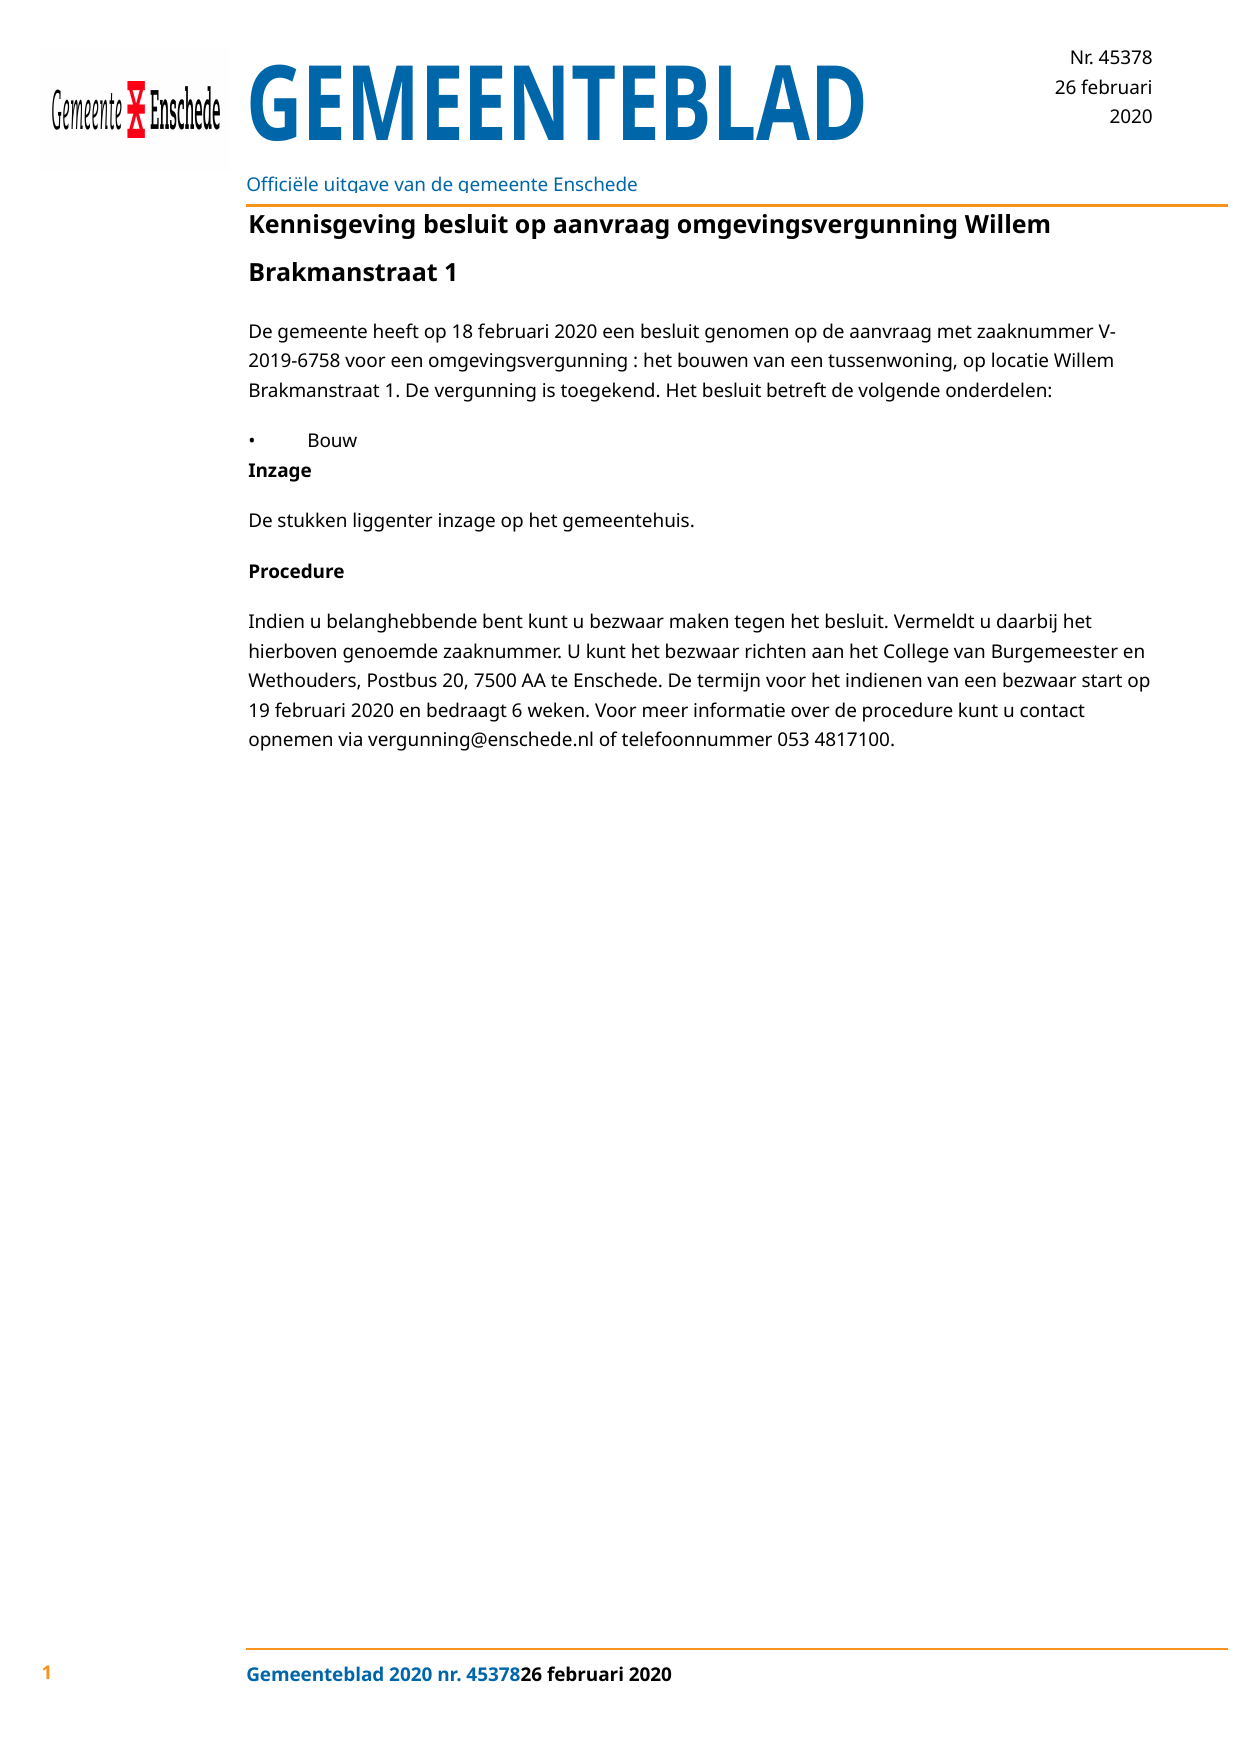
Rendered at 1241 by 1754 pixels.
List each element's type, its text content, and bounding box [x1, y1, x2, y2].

list Bouw [248, 427, 1152, 453]
text Kennisgeving besluit op aanvraag omgevingsvergunning Willem Brakmanstraat 1 [248, 207, 1152, 288]
text De gemeente heeft op 18 februari 2020 een besluit genomen op de aanvraag met zaaknummer V-2019-6758 voor een omgevingsvergunning : het bouwen van een tussenwoning, op locatie Willem Brakmanstraat 1. De vergunning is toegekend. Het besluit betreft de volgende onderdelen: [248, 318, 1152, 403]
text Procedure [248, 558, 1152, 584]
text Inzage [248, 457, 1152, 483]
picture [41, 47, 231, 172]
text De stukken liggenter inzage op het gemeentehuis. [248, 507, 1152, 533]
text Indien u belanghebbende bent kunt u bezwaar maken tegen het besluit. Vermeldt u daarbij het hierboven genoemde zaaknummer. U kunt het bezwaar richten aan het College van Burgemees­ter en Wethouders, Postbus 20, 7500 AA te Enschede. De termijn voor het indienen van een bezwaar start op 19 februari 2020 en bedraagt 6 weken. Voor meer informatie over de procedure kunt u contact opnemen via vergunning@enschede.nl of telefoonnummer 053 4817100. [248, 608, 1152, 752]
